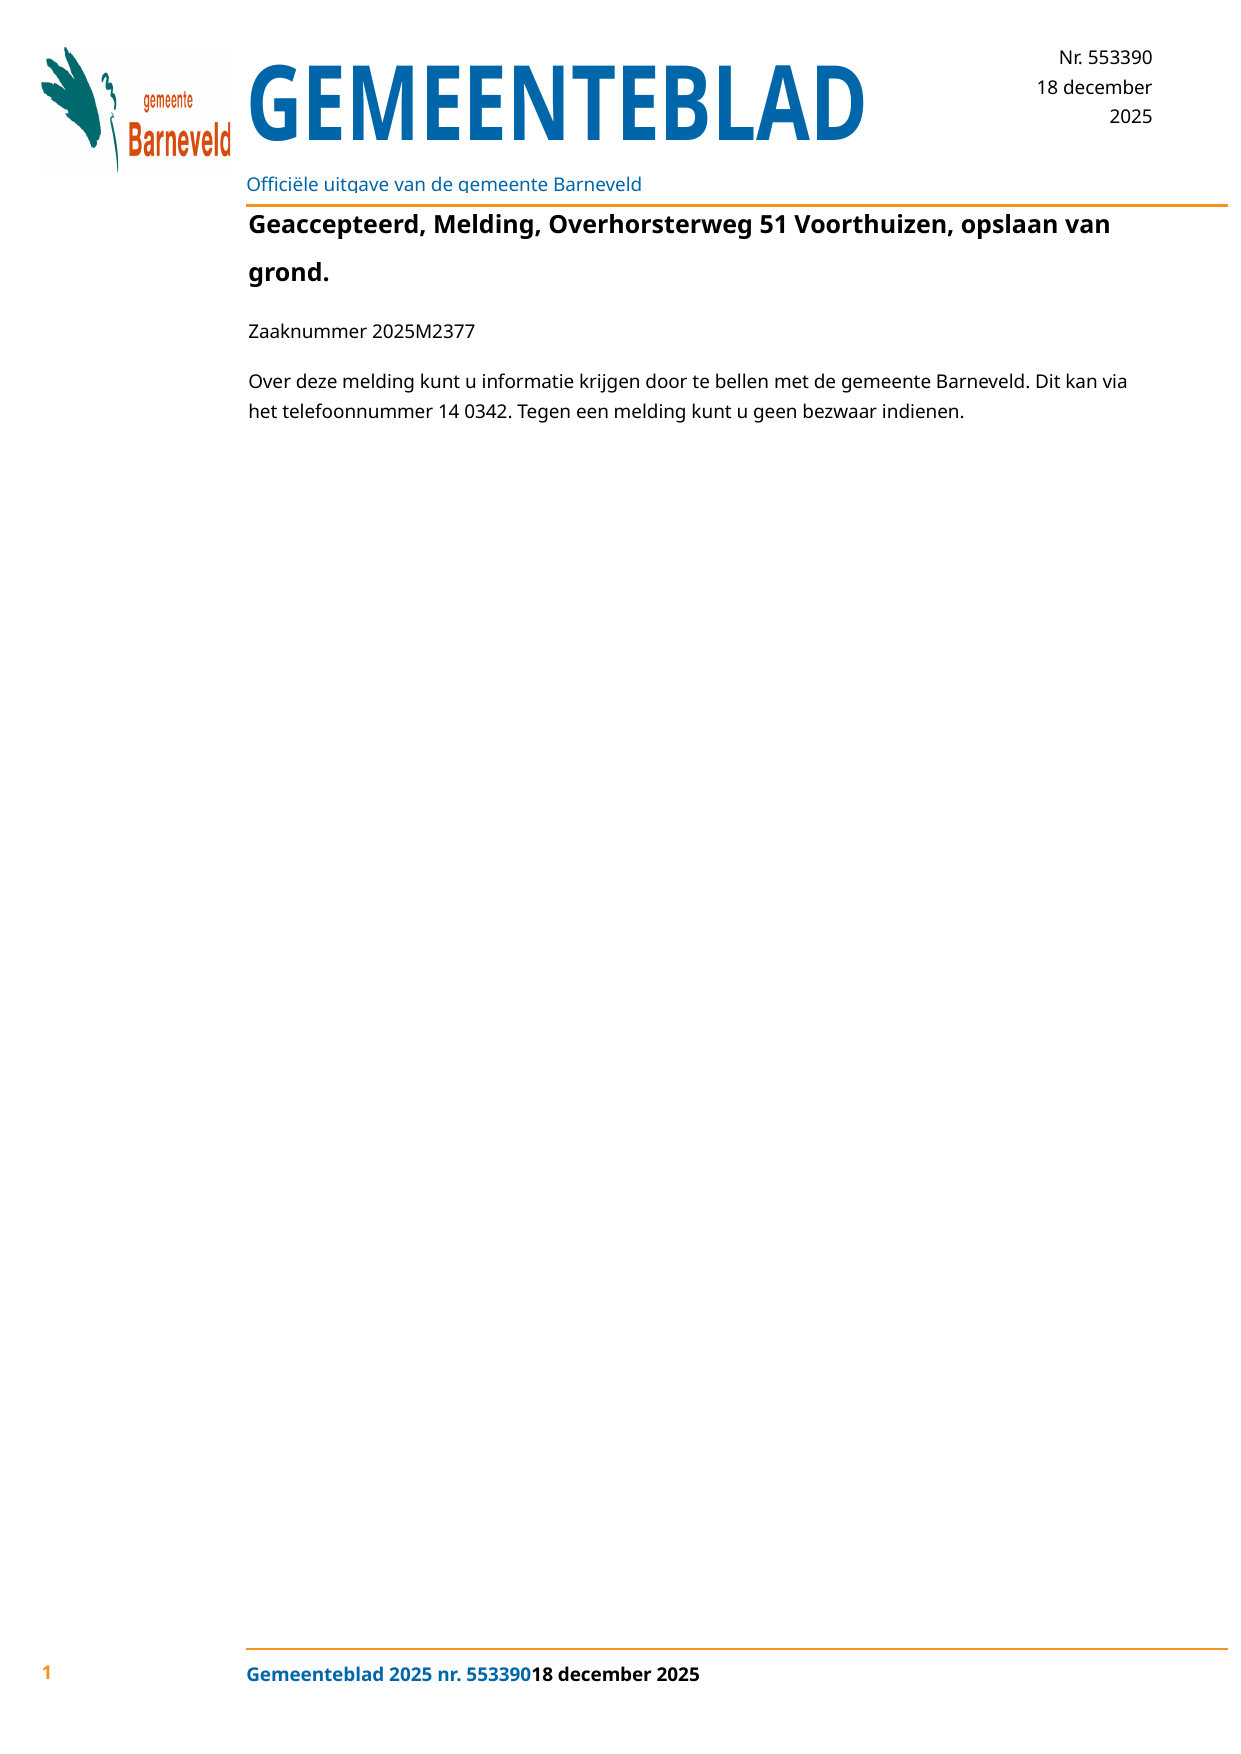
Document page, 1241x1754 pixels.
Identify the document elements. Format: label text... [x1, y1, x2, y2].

picture [41, 47, 231, 172]
text Zaaknummer 2025M2377 [248, 318, 1152, 344]
text Over deze melding kunt u informatie krijgen door te bellen met de gemeente Barneveld. Dit kan via het telefoonnummer 14 0342. Tegen een melding kunt u geen bezwaar indienen. [248, 368, 1152, 424]
text Geaccepteerd, Melding, Overhorsterweg 51 Voorthuizen, opslaan van grond. [248, 207, 1152, 288]
